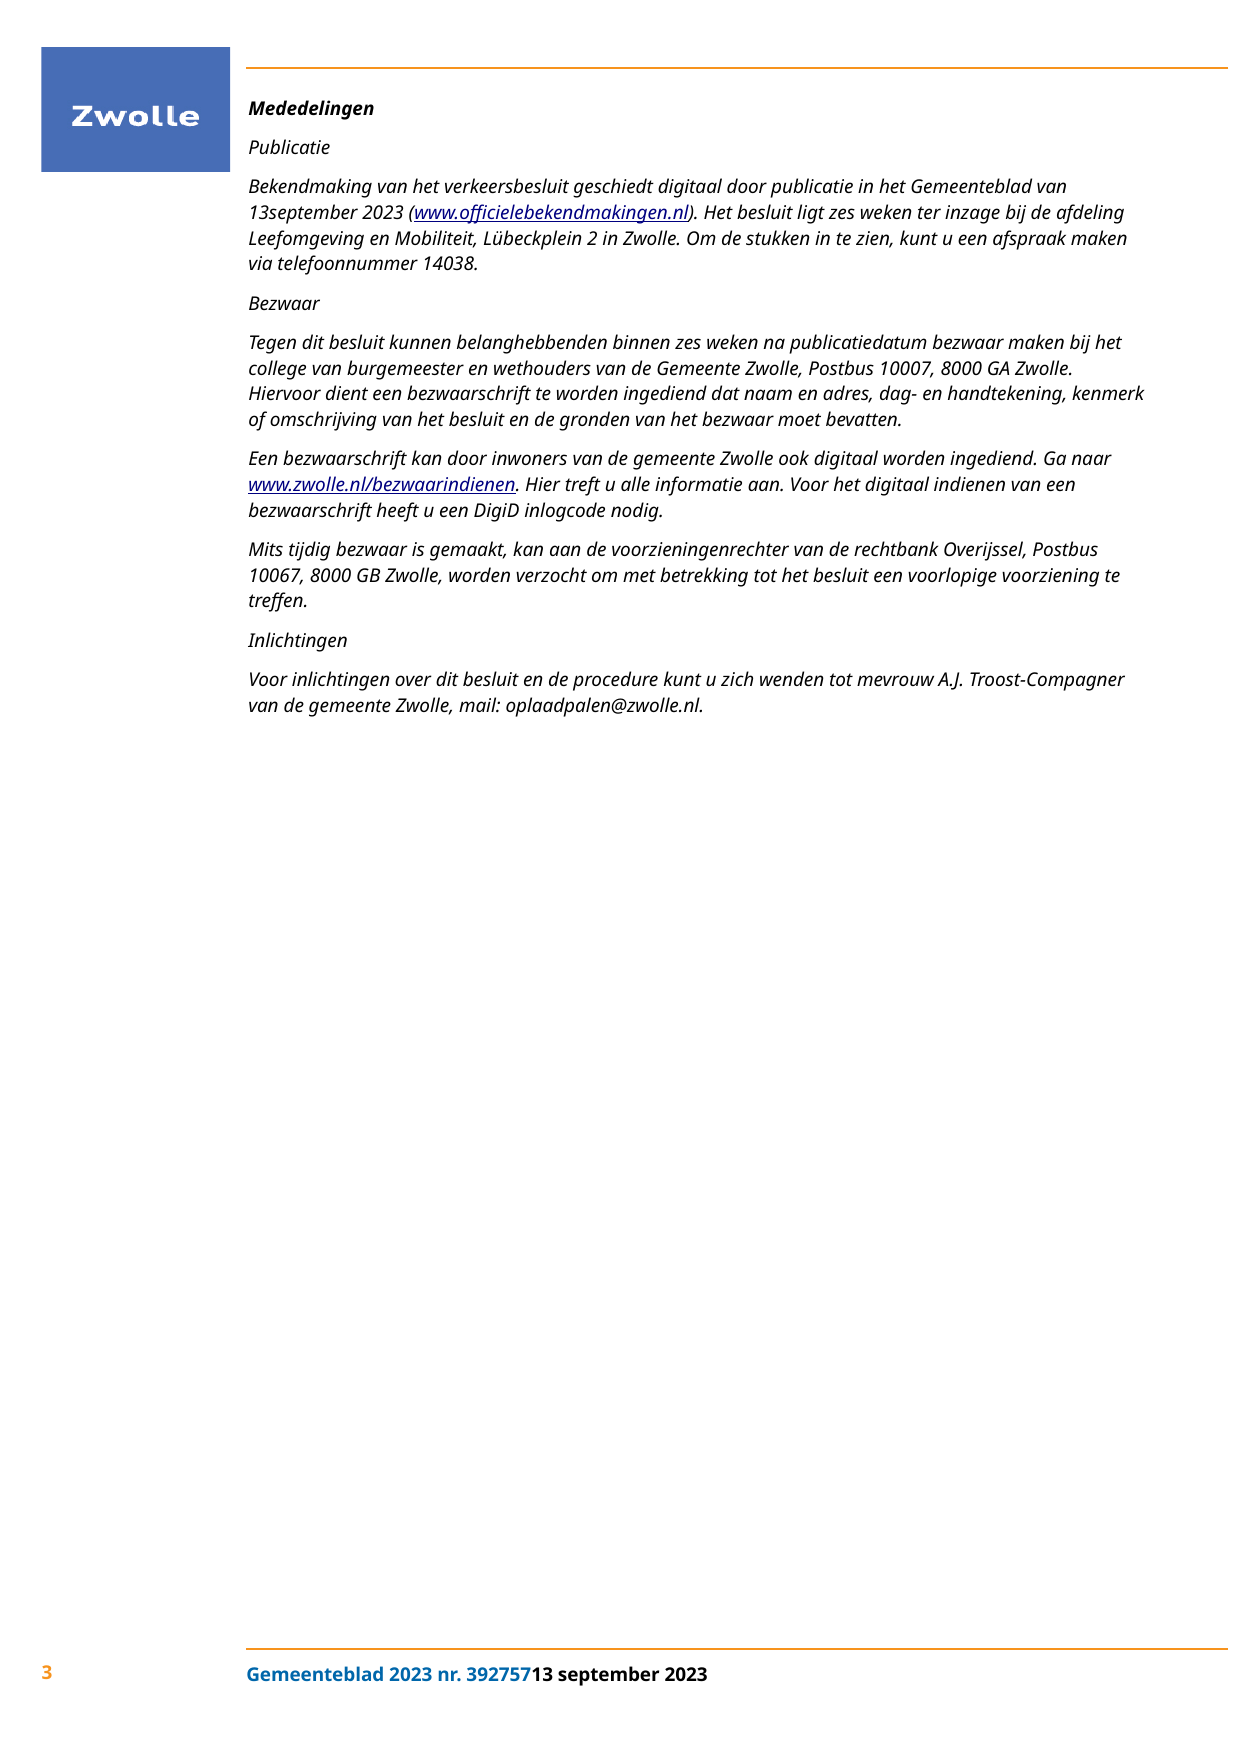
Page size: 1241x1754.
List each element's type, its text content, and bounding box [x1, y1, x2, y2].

text Voor inlichtingen over dit besluit en de procedure kunt u zich wenden tot mevrouw A.J. Troost-Compagner van de gemeente Zwolle, mail: oplaadpalen@zwolle.nl. [248, 666, 1152, 718]
text Publicatie [248, 134, 1152, 160]
text Tegen dit besluit kunnen belanghebbenden binnen zes weken na publicatiedatum bezwaar maken bij het college van burgemeester en wethouders van de Gemeente Zwolle, Postbus 10007, 8000 GA Zwolle. Hiervoor dient een bezwaarschrift te worden ingediend dat naam en adres, dag- en handtekening, kenmerk of omschrijving van het besluit en de gronden van het bezwaar moet bevatten. [248, 329, 1152, 432]
text Mits tijdig bezwaar is gemaakt, kan aan de voorzieningenrechter van de rechtbank Overijssel, Postbus 10067, 8000 GB Zwolle, worden verzocht om met betrekking tot het besluit een voorlopige voorziening te treffen. [248, 536, 1152, 613]
text Een bezwaarschrift kan door inwoners van de gemeente Zwolle ook digitaal worden ingediend. Ga naar www.zwolle.nl/bezwaarindienen. Hier treft u alle informatie aan. Voor het digitaal indienen van een bezwaarschrift heeft u een DigiD inlogcode nodig. [248, 446, 1152, 523]
text Inlichtingen [248, 627, 1152, 653]
text Bekendmaking van het verkeersbesluit geschiedt digitaal door publicatie in het Gemeenteblad van 13september 2023 (www.officielebekendmakingen.nl). Het besluit ligt zes weken ter inzage bij de afdeling Leefomgeving en Mobiliteit, Lübeckplein 2 in Zwolle. Om de stukken in te zien, kunt u een afspraak maken via telefoonnummer 14038. [248, 173, 1152, 276]
text Mededelingen [248, 95, 1152, 121]
picture [41, 47, 231, 172]
text Bezwaar [248, 290, 1152, 316]
